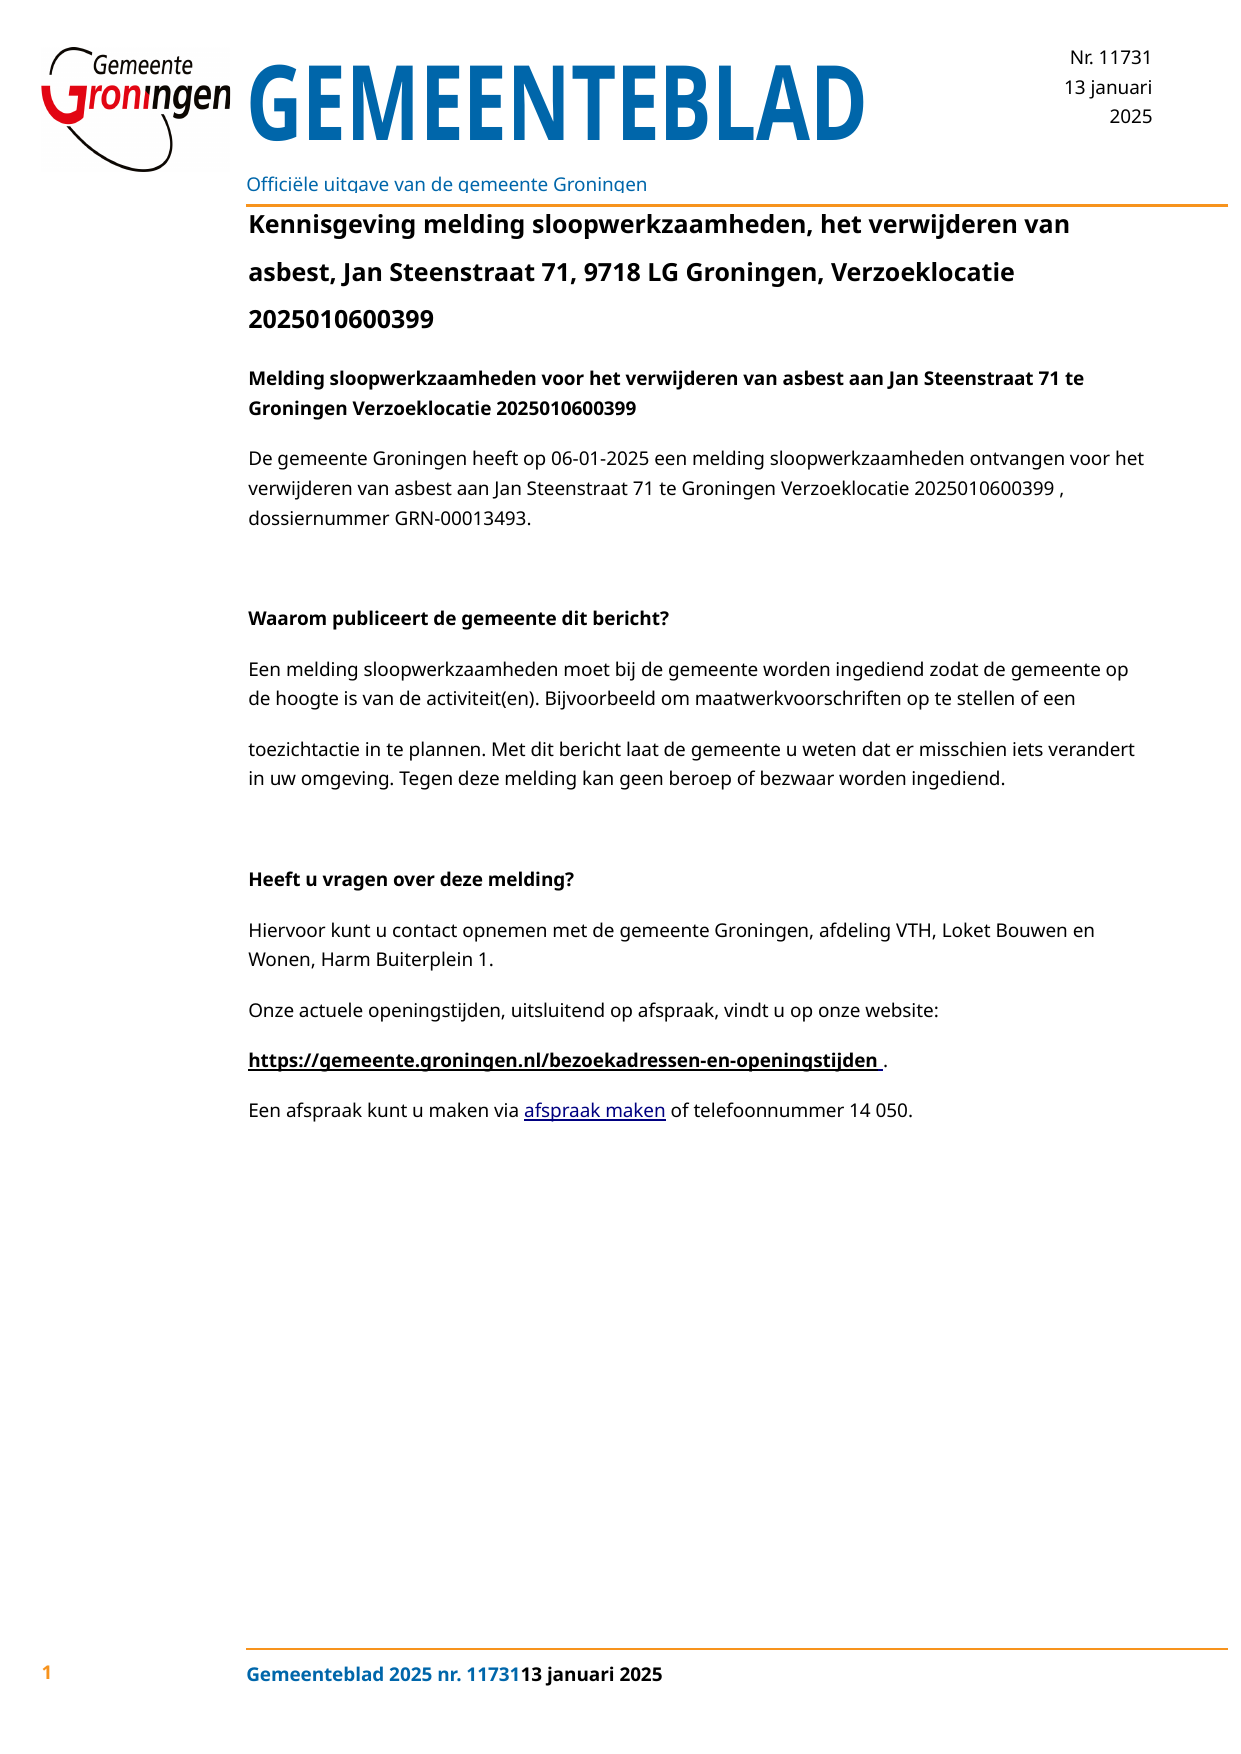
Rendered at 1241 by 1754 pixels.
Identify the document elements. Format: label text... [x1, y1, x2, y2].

text Hiervoor kunt u contact opnemen met de gemeente Groningen, afdeling VTH, Loket Bouwen en Wonen, Harm Buiterplein 1. [248, 917, 1152, 972]
text Een melding sloopwerkzaamheden moet bij de gemeente worden ingediend zodat de gemeente op de hoogte is van de activiteit(en). Bijvoorbeeld om maatwerkvoorschriften op te stellen of een [248, 656, 1152, 711]
text https://gemeente.groningen.nl/bezoekadressen-en-openingstijden . [248, 1047, 1152, 1073]
text Onze actuele openingstijden, uitsluitend op afspraak, vindt u op onze website: [248, 997, 1152, 1022]
text Kennisgeving melding sloopwerkzaamheden, het verwijderen van asbest, Jan Steenstraat 71, 9718 LG Groningen, Verzoeklocatie 2025010600399 [248, 207, 1152, 336]
text toezichtactie in te plannen. Met dit bericht laat de gemeente u weten dat er misschien iets verandert in uw omgeving. Tegen deze melding kan geen beroep of bezwaar worden ingediend. [248, 736, 1152, 791]
text De gemeente Groningen heeft op 06-01-2025 een melding sloopwerkzaamheden ontvangen voor het verwijderen van asbest aan Jan Steenstraat 71 te Groningen Verzoeklocatie 2025010600399 , dossiernummer GRN-00013493. [248, 446, 1152, 530]
text Melding sloopwerkzaamheden voor het verwijderen van asbest aan Jan Steenstraat 71 te Groningen Verzoeklocatie 2025010600399 [248, 366, 1152, 421]
text Waarom publiceert de gemeente dit bericht? [248, 606, 1152, 631]
text Heeft u vragen over deze melding? [248, 866, 1152, 892]
picture [41, 47, 231, 172]
text Een afspraak kunt u maken via afspraak maken of telefoonnummer 14 050. [248, 1098, 1152, 1123]
